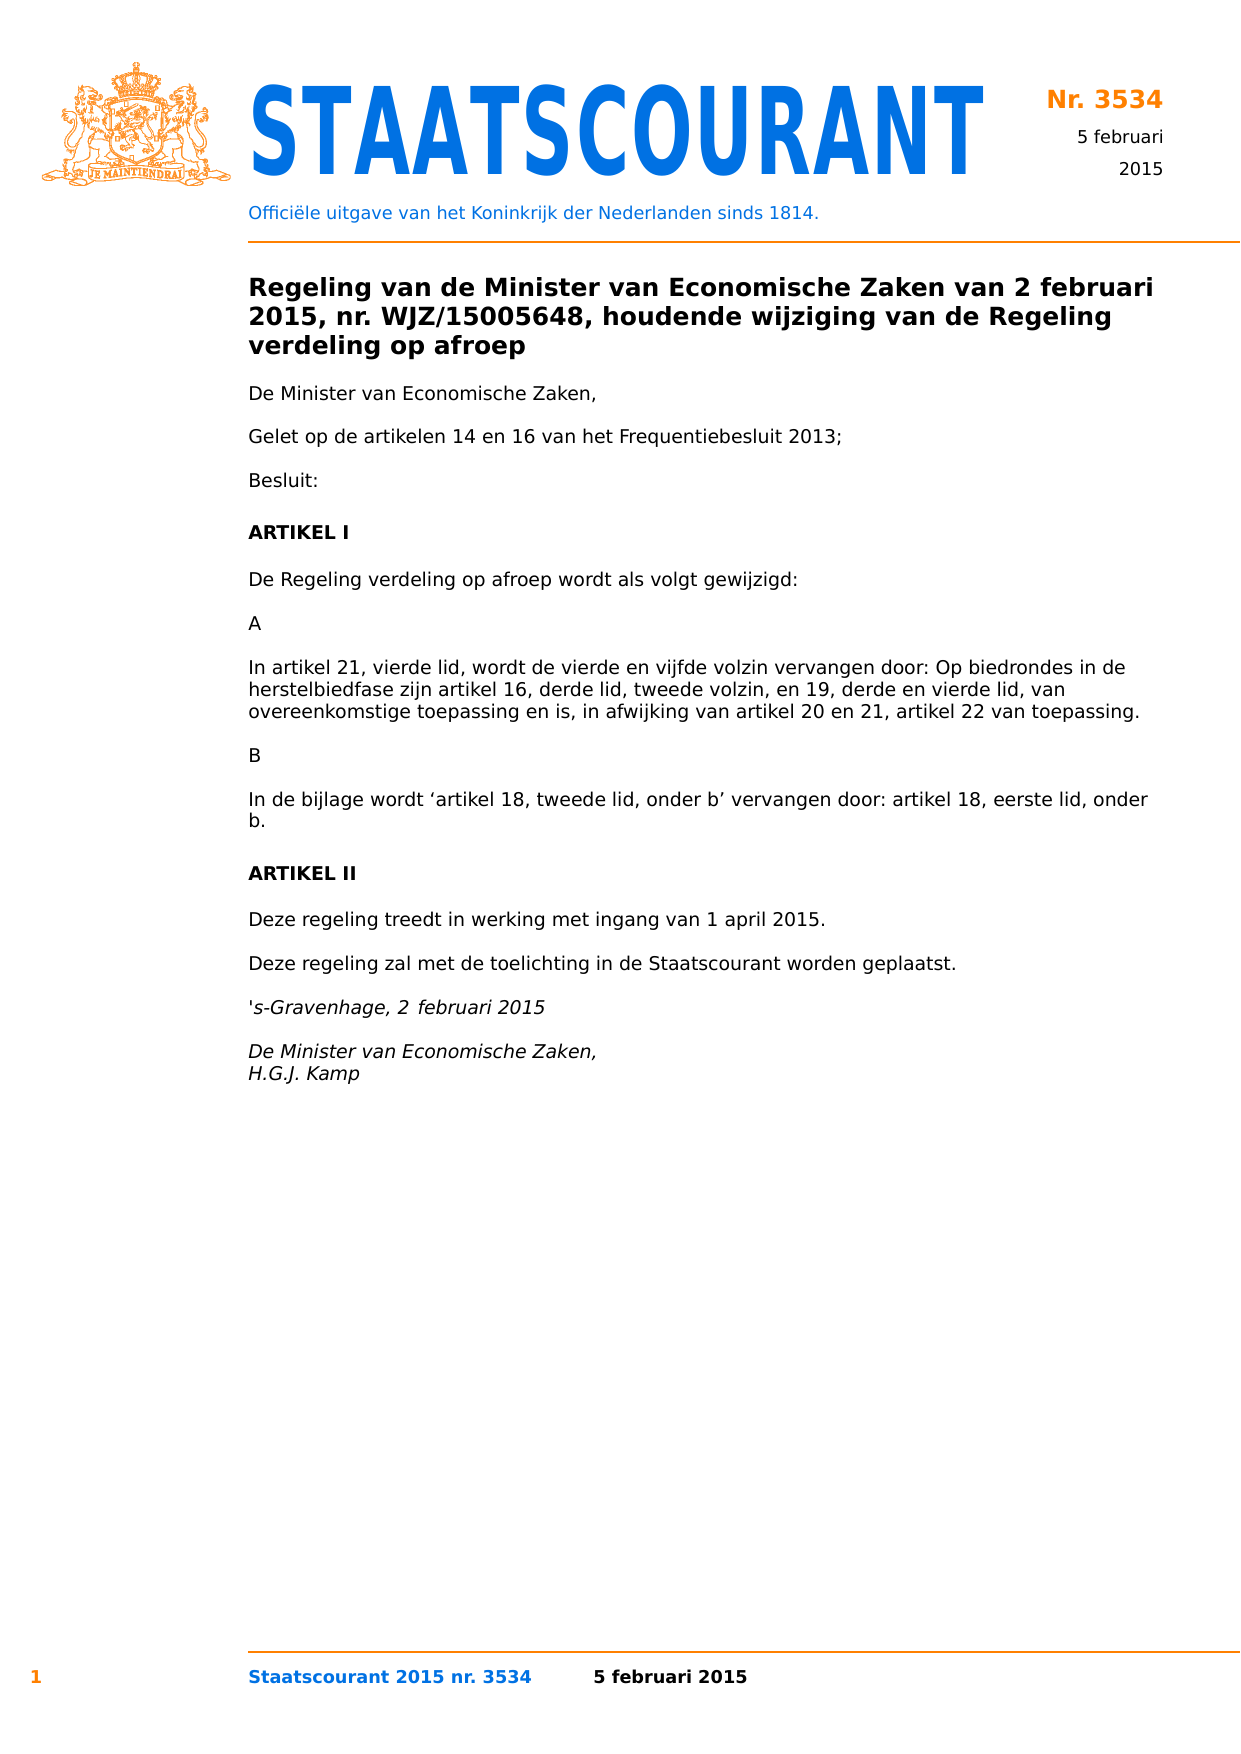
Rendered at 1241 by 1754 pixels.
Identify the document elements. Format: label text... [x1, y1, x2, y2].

table_header [25, 62, 248, 241]
text De Minister van Economische Zaken, H.G.J. Kamp [248, 1041, 1163, 1085]
text 's-Gravenhage, 2 februari 2015 [248, 997, 1163, 1019]
table_cell 5 februari [998, 121, 1240, 153]
text B [248, 744, 1163, 767]
text De Minister van Economische Zaken, [248, 382, 1163, 404]
table_cell Officiële uitgave van het Koninkrijk der Nederlanden sinds 1814. [248, 203, 1240, 241]
subtitle ARTIKEL II [248, 862, 1163, 884]
text In de bijlage wordt ‘artikel 18, tweede lid, onder b’ vervangen door: artikel 18, eerste lid, onder b. [248, 788, 1163, 832]
text Deze regeling zal met de toelichting in de Staatscourant worden geplaatst. [248, 953, 1163, 975]
text Gelet op de artikelen 14 en 16 van het Frequentiebesluit 2013; [248, 426, 1163, 448]
text A [248, 613, 1163, 635]
text De Regeling verdeling op afroep wordt als volgt gewijzigd: [248, 569, 1163, 591]
subtitle ARTIKEL I [248, 522, 1163, 544]
text Besluit: [248, 470, 1163, 492]
subtitle Regeling van de Minister van Economische Zaken van 2 februari 2015, nr. WJZ/15005648, houdende wijziging van de Regeling verdeling op afroep [248, 273, 1163, 361]
picture [41, 62, 231, 186]
text Deze regeling treedt in werking met ingang van 1 april 2015. [248, 909, 1163, 931]
text In artikel 21, vierde lid, wordt de vierde en vijfde volzin vervangen door: Op biedrondes in de herstelbiedfase zijn artikel 16, derde lid, tweede volzin, en 19, derde en vierde lid, van overeenkomstige toepassing en is, in afwijking van artikel 20 en 21, artikel 22 van toepassing. [248, 657, 1163, 723]
table_cell 2015 [998, 153, 1240, 203]
table_header Nr. 3534 [998, 62, 1240, 121]
table_header STAATSCOURANT [248, 62, 998, 203]
